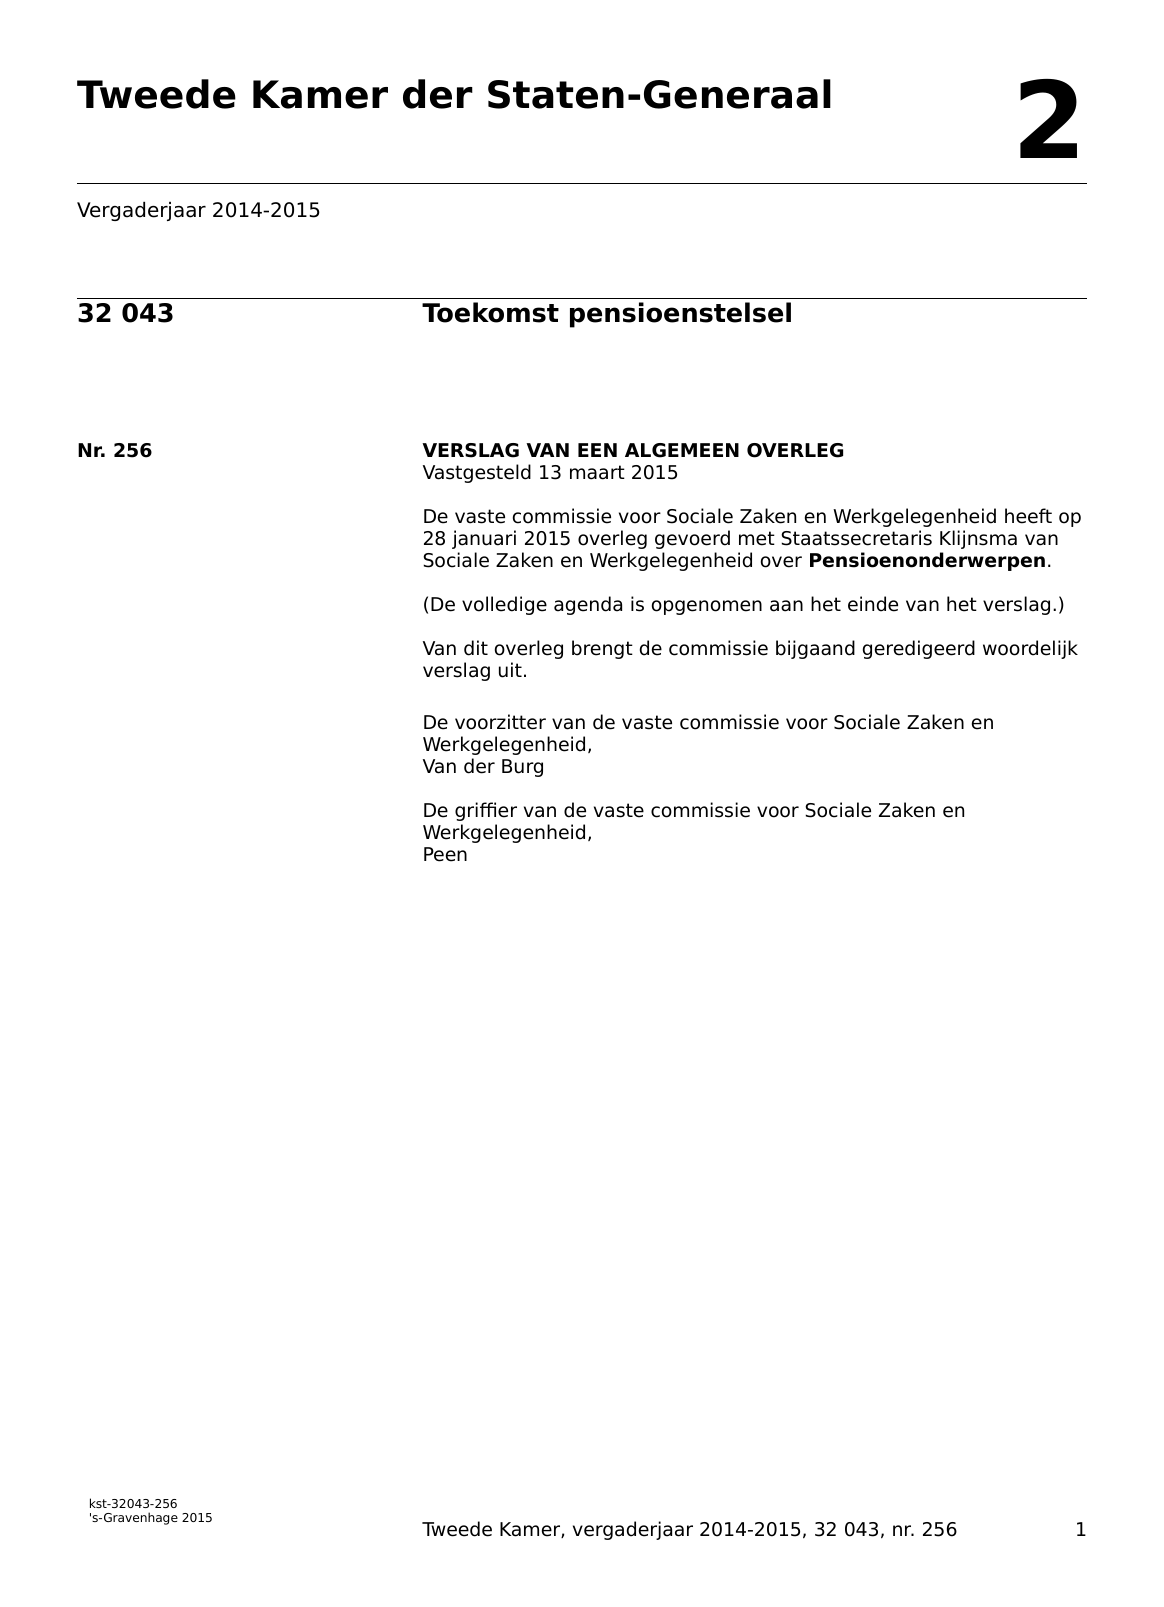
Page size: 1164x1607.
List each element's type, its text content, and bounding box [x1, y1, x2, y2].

subtitle 32 043 Toekomst pensioenstelsel [77, 299, 1087, 329]
table_cell Vergaderjaar 2014-2015 [77, 184, 1087, 298]
subtitle Nr. 256 VERSLAG VAN EEN ALGEMEEN OVERLEG [77, 440, 1087, 462]
text (De volledige agenda is opgenomen aan het einde van het verslag.) [422, 594, 1087, 616]
text 's-Gravenhage 2015 [88, 1511, 323, 1525]
text kst-32043-256 [88, 1497, 323, 1511]
text De vaste commissie voor Sociale Zaken en Werkgelegenheid heeft op 28 januari 2015 overleg gevoerd met Staatssecretaris Klijnsma van Sociale Zaken en Werkgelegenheid over Pensioenonderwerpen. [422, 506, 1087, 572]
table_header Tweede Kamer der Staten-Generaal [77, 59, 886, 183]
text De voorzitter van de vaste commissie voor Sociale Zaken en Werkgelegenheid, Van der Burg [422, 712, 1087, 778]
text Van dit overleg brengt de commissie bijgaand geredigeerd woordelijk verslag uit. [422, 638, 1087, 682]
text De griffier van de vaste commissie voor Sociale Zaken en Werkgelegenheid, Peen [422, 800, 1087, 866]
table_header 2 [886, 59, 1087, 183]
text Vastgesteld 13 maart 2015 [422, 462, 1087, 484]
